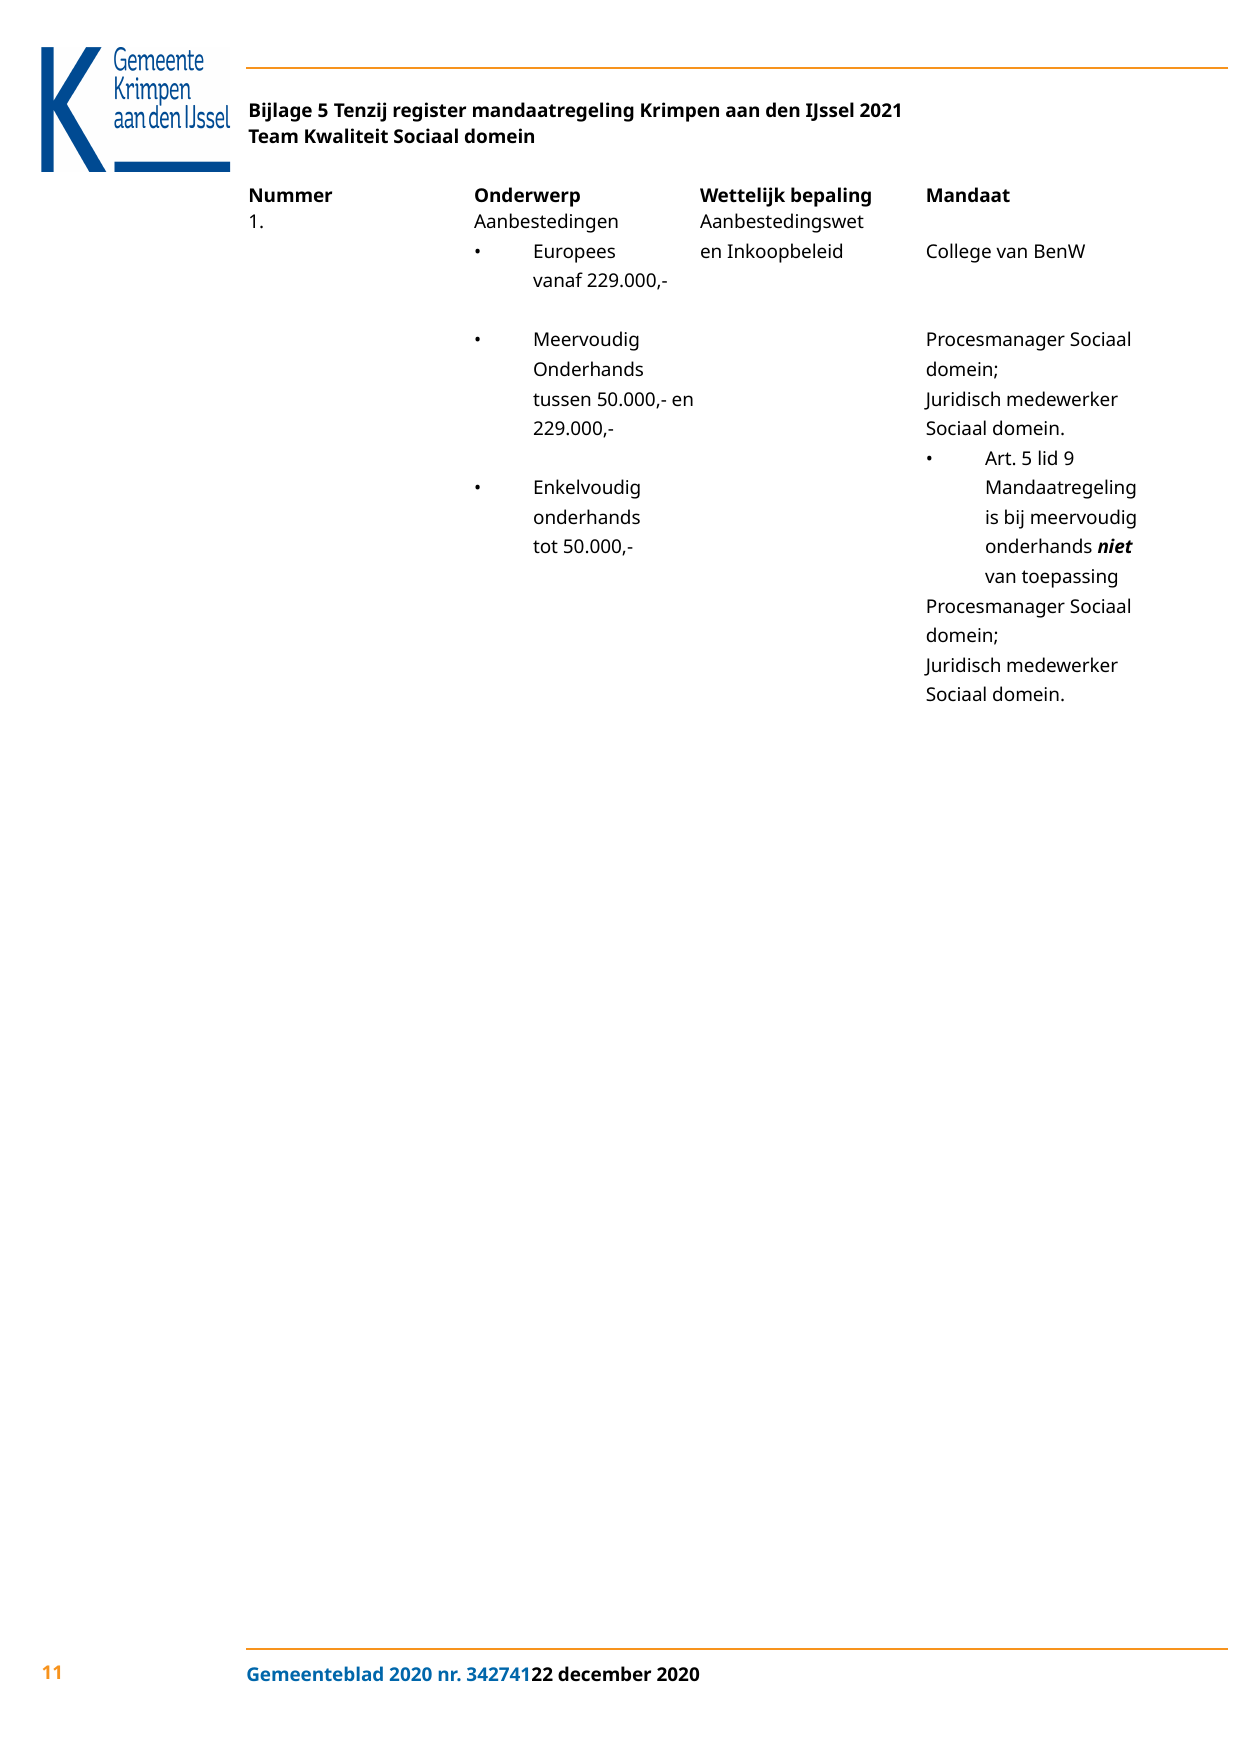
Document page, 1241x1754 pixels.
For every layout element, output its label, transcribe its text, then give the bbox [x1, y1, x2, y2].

table_cell [474, 785, 700, 810]
table_cell [926, 733, 1152, 759]
table_cell [474, 733, 700, 759]
table_cell [248, 759, 474, 784]
table_cell [926, 708, 1152, 733]
table_cell [474, 810, 700, 836]
table_header Onderwerp [474, 183, 700, 208]
table_cell [248, 785, 474, 810]
table_cell [474, 708, 700, 733]
table_cell [700, 708, 926, 733]
table_header Mandaat [926, 183, 1152, 208]
table_cell [700, 733, 926, 759]
table_cell [474, 759, 700, 784]
text Team Kwaliteit Sociaal domein [248, 123, 1152, 149]
table_cell [248, 836, 474, 862]
table_cell [700, 785, 926, 810]
table_cell College van BenW Procesmanager Sociaal domein; Juridisch medewerker Sociaal domein. Art. 5 lid 9 Mandaatregeling is bij meervoudig onderhands niet van toepassing Procesmanager Sociaal domein; Juridisch medewerker Sociaal domein. [926, 208, 1152, 707]
table_cell [700, 810, 926, 836]
table_cell [700, 759, 926, 784]
picture [41, 47, 231, 172]
table_cell [926, 785, 1152, 810]
table_cell 1. [248, 208, 474, 707]
table_cell Aanbestedingen Europees vanaf 229.000,- Meervoudig Onderhands tussen 50.000,- en 229.000,- Enkelvoudig onderhands tot 50.000,- [474, 208, 700, 707]
table_cell Aanbestedingswet en Inkoopbeleid [700, 208, 926, 707]
table_cell [926, 759, 1152, 784]
text Bijlage 5 Tenzij register mandaatregeling Krimpen aan den IJssel 2021 [248, 95, 1152, 123]
table_cell [248, 708, 474, 733]
table_cell [474, 836, 700, 862]
table_cell [248, 733, 474, 759]
table_header Nummer [248, 183, 474, 208]
table_header Wettelijk bepaling [700, 183, 926, 208]
table_cell [700, 836, 926, 862]
table_cell [926, 810, 1152, 836]
table_cell [926, 836, 1152, 862]
table_cell [248, 810, 474, 836]
